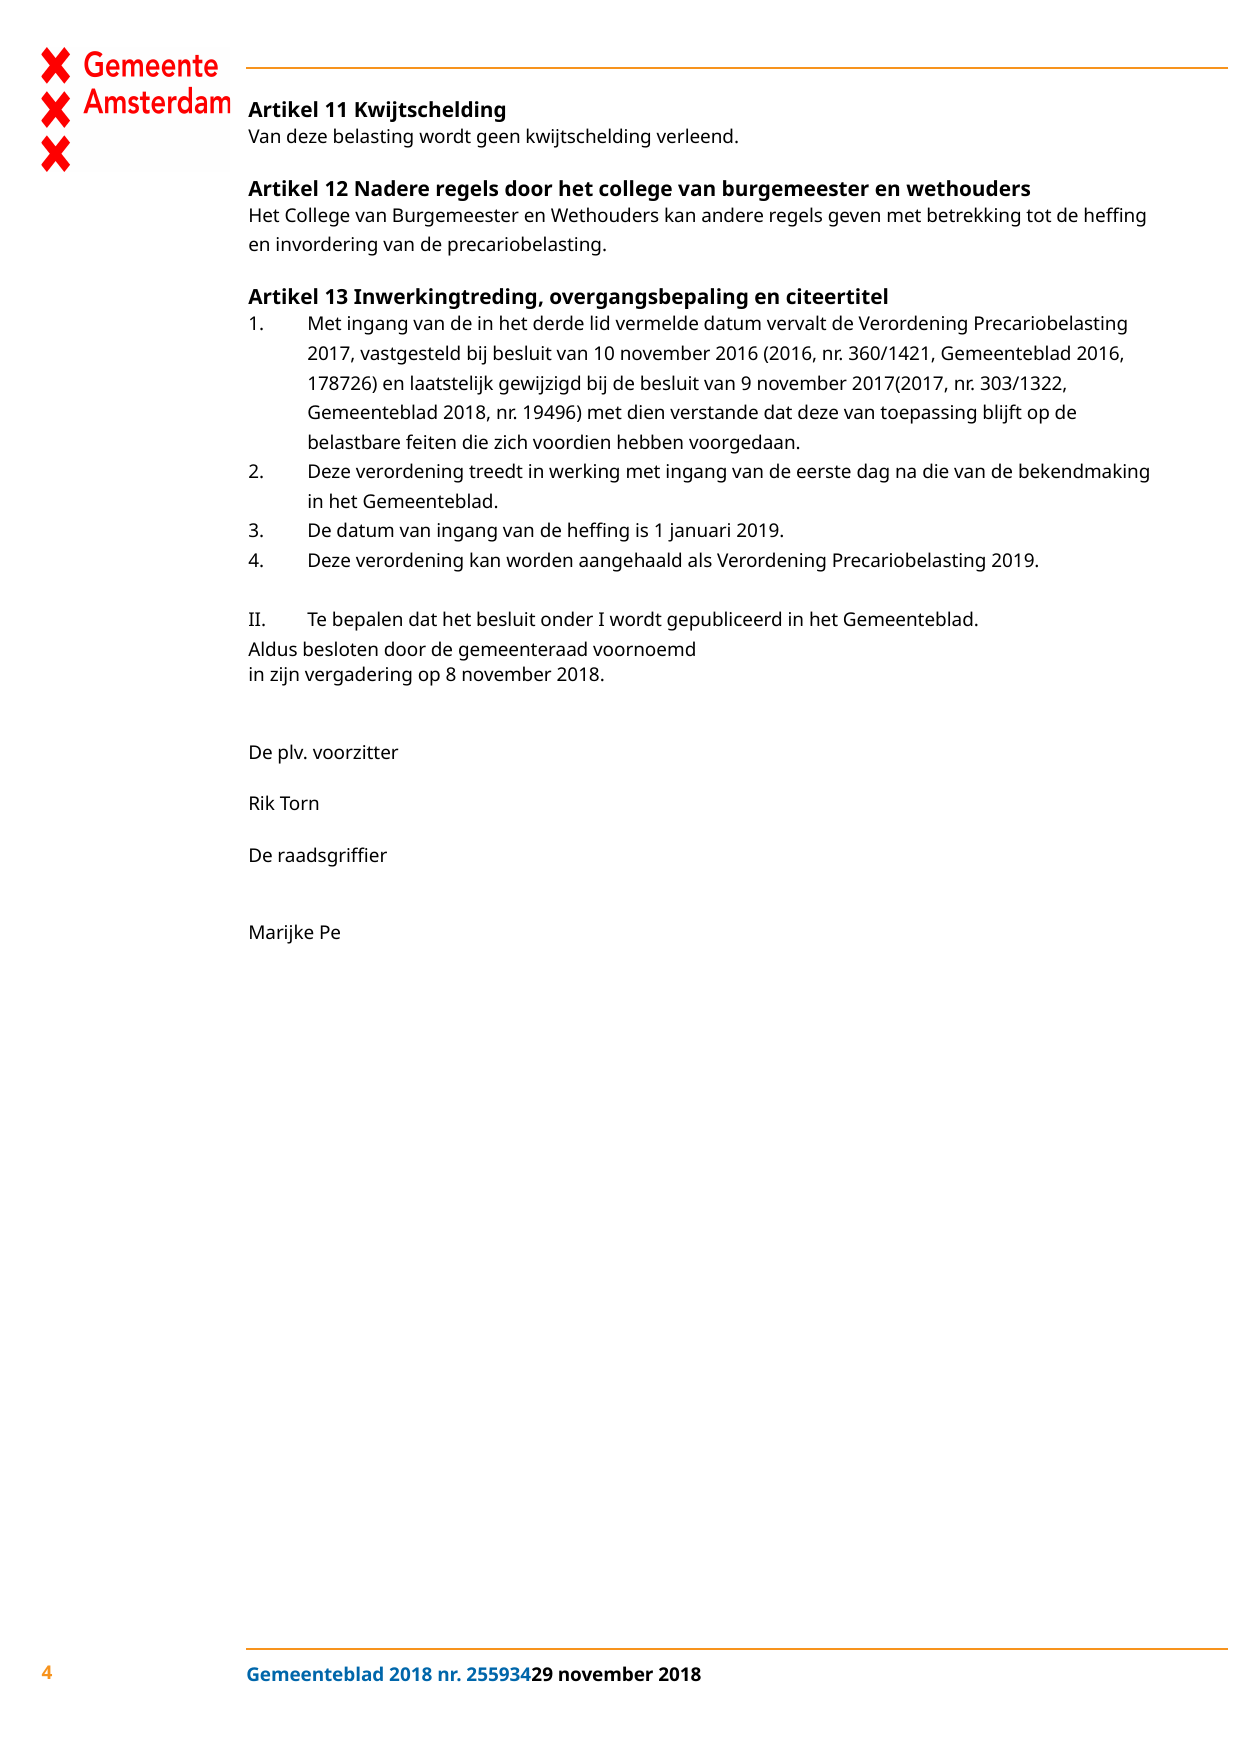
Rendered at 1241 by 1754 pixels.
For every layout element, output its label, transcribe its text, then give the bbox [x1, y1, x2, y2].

text Marijke Pe [248, 919, 1152, 945]
text in zijn vergadering op 8 november 2018. [248, 662, 1152, 687]
text Aldus besloten door de gemeenteraad voornoemd [248, 636, 1152, 662]
text Van deze belasting wordt geen kwijtschelding verleend. [248, 123, 1152, 149]
text De plv. voorzitter [248, 739, 1152, 764]
text Artikel 13 Inwerkingtreding, overgangsbepaling en citeertitel [248, 282, 1152, 311]
picture [41, 47, 231, 172]
list Met ingang van de in het derde lid vermelde datum vervalt de Verordening Precariobelasting 2017, vastgesteld bij besluit van 10 november 2016 (2016, nr. 360/1421, Gemeenteblad 2016, 178726) en laatstelijk gewijzigd bij de besluit van 9 november 2017(2017, nr. 303/1322, Gemeenteblad 2018, nr. 19496) met dien verstande dat deze van toepassing blijft op de belastbare feiten die zich voordien hebben voorgedaan. [248, 311, 1152, 454]
text Het College van Burgemeester en Wethouders kan andere regels geven met betrekking tot de heffing en invordering van de precariobelasting. [248, 202, 1152, 257]
text De raadsgriffier [248, 842, 1152, 867]
text Artikel 11 Kwijtschelding [248, 95, 1152, 123]
text Artikel 12 Nadere regels door het college van burgemeester en wethouders [248, 174, 1152, 202]
list Te bepalen dat het besluit onder I wordt gepubliceerd in het Gemeenteblad. [248, 606, 1152, 632]
list Deze verordening treedt in werking met ingang van de eerste dag na die van de bekendmaking in het Gemeenteblad. [248, 458, 1152, 514]
list De datum van ingang van de heffing is 1 januari 2019. [248, 518, 1152, 543]
text Rik Torn [248, 790, 1152, 816]
list Deze verordening kan worden aangehaald als Verordening Precariobelasting 2019. [248, 547, 1152, 573]
